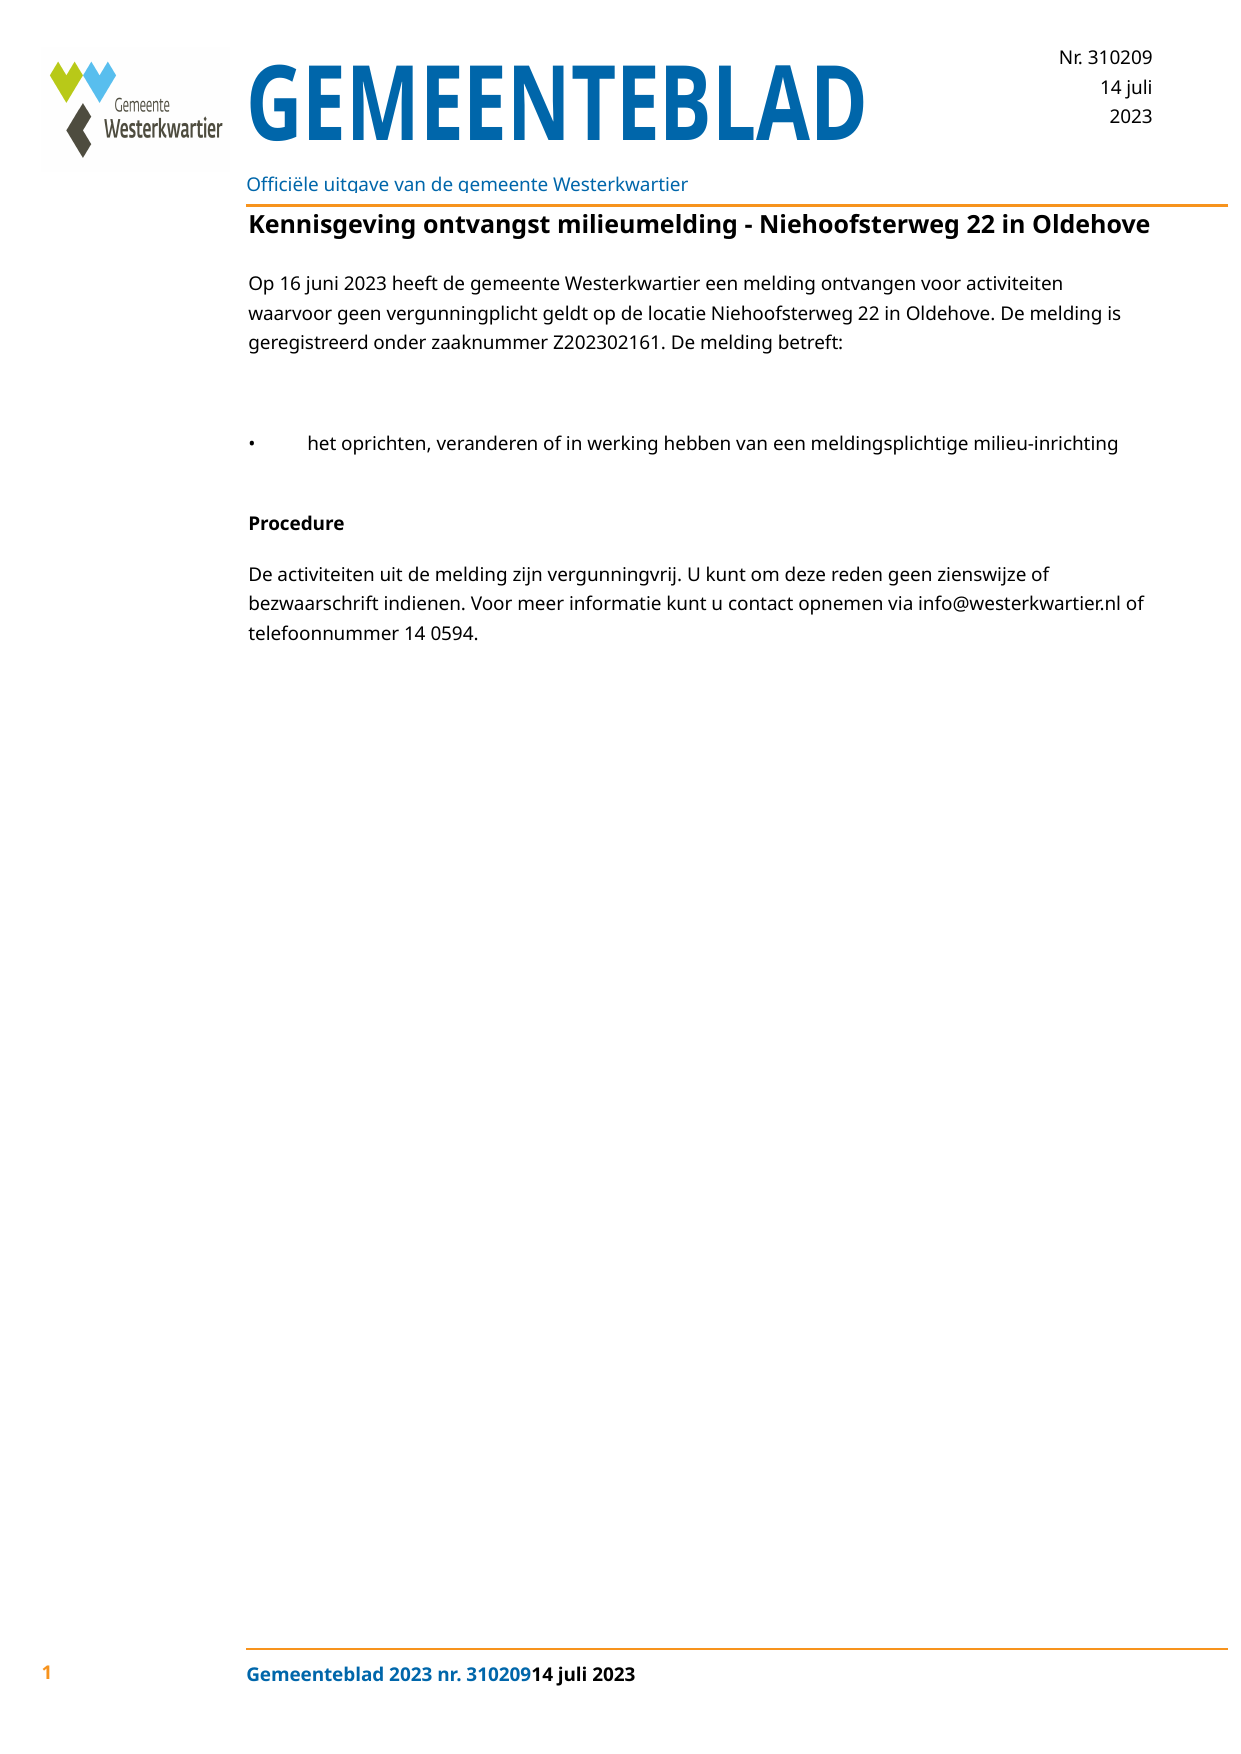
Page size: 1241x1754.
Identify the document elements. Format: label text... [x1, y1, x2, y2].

text De activiteiten uit de melding zijn vergunningvrij. U kunt om deze reden geen zienswijze of bezwaarschrift indienen. Voor meer informatie kunt u contact opnemen via info@westerkwartier.nl of telefoonnummer 14 0594. [248, 561, 1152, 646]
text Kennisgeving ontvangst milieumelding - Niehoofsterweg 22 in Oldehove [248, 207, 1152, 241]
text Procedure [248, 510, 1152, 536]
text Op 16 juni 2023 heeft de gemeente Westerkwartier een melding ontvangen voor activiteiten waarvoor geen vergunningplicht geldt op de locatie Niehoofsterweg 22 in Oldehove. De melding is geregistreerd onder zaaknummer Z202302161. De melding betreft: [248, 270, 1152, 355]
list het oprichten, veranderen of in werking hebben van een meldingsplichtige milieu-inrichting [248, 430, 1152, 456]
picture [41, 47, 231, 172]
